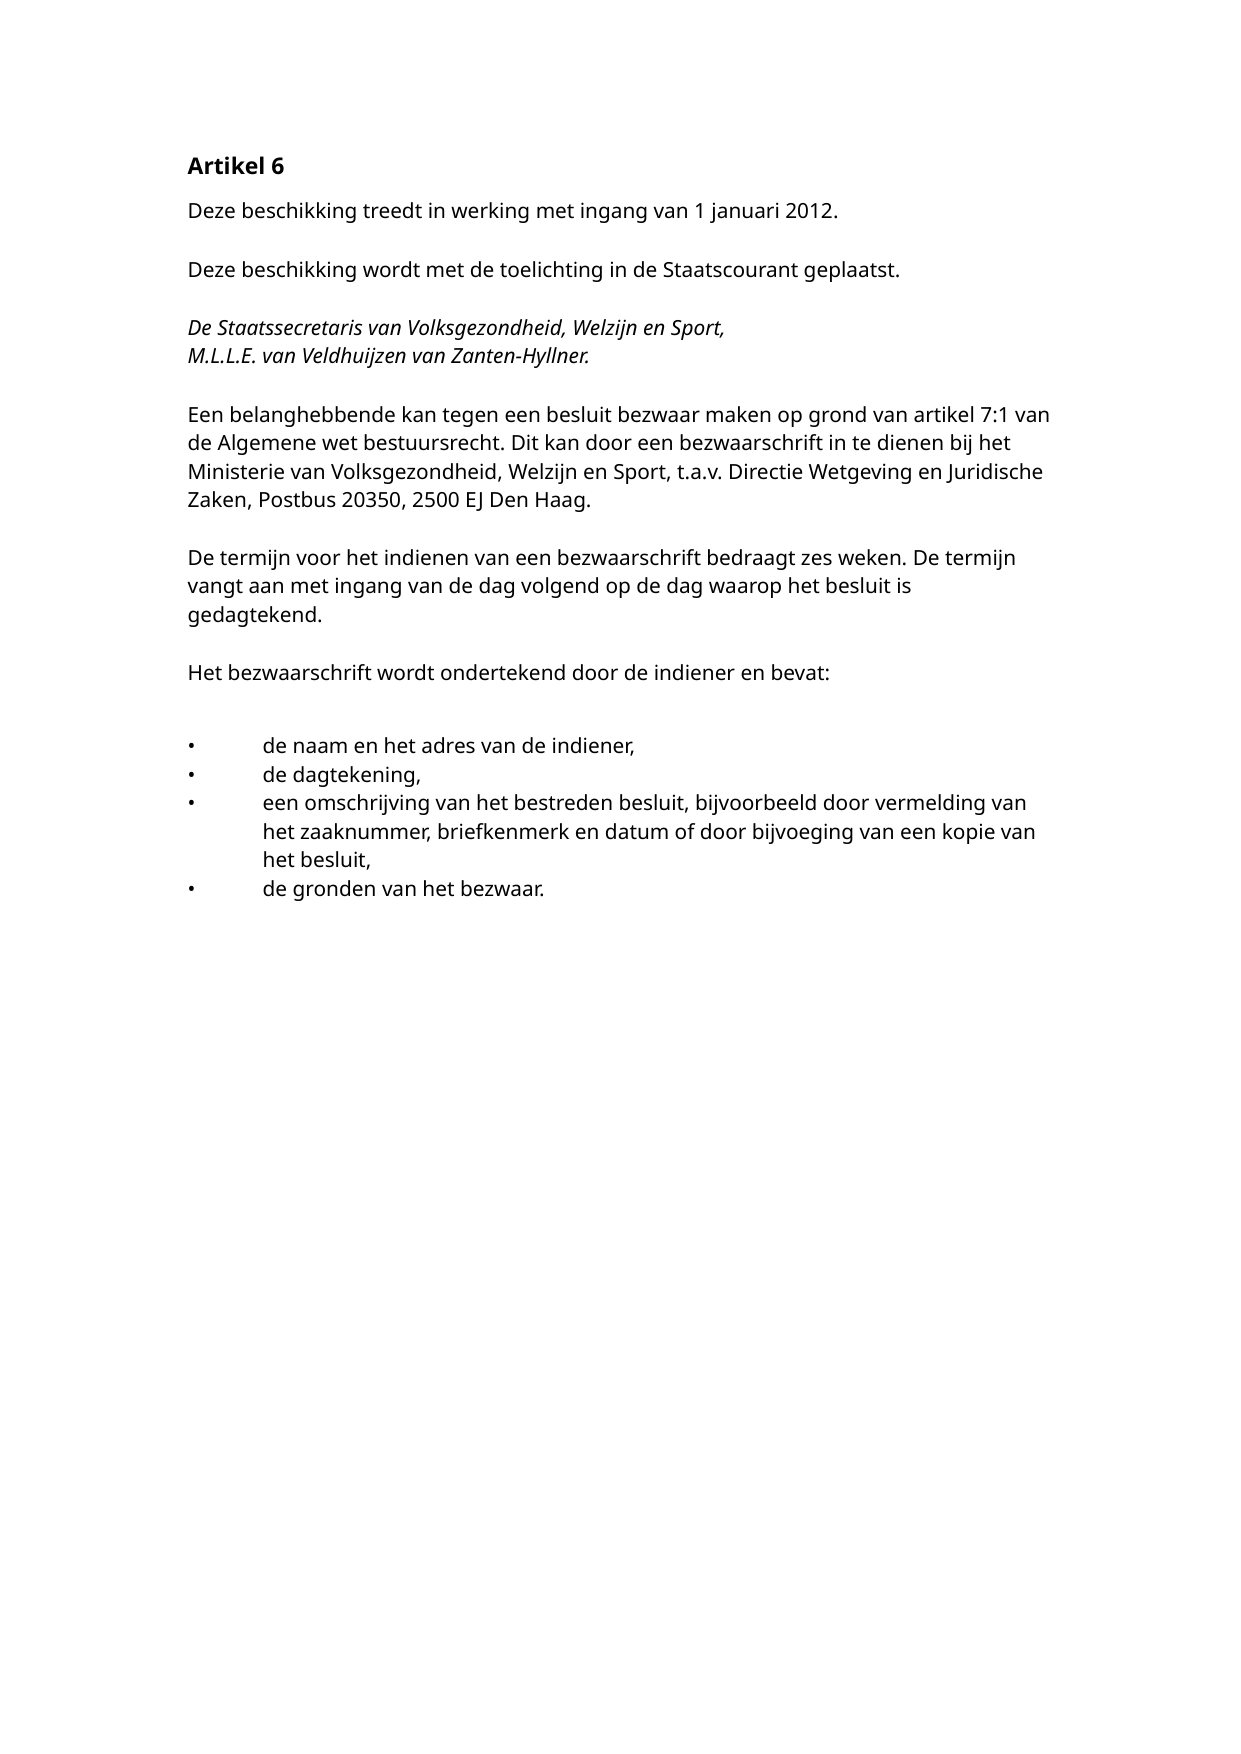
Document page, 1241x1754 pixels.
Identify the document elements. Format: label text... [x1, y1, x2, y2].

list de gronden van het bezwaar. [187, 874, 1053, 902]
text Deze beschikking treedt in werking met ingang van 1 januari 2012. [187, 196, 1053, 225]
list de naam en het adres van de indiener, [187, 731, 1053, 760]
text De Staatssecretaris van Volksgezondheid, Welzijn en Sport, [187, 313, 1053, 342]
list een omschrijving van het bestreden besluit, bijvoorbeeld door vermelding van het zaaknummer, briefkenmerk en datum of door bijvoeging van een kopie van het besluit, [187, 788, 1053, 874]
text Het bezwaarschrift wordt ondertekend door de indiener en bevat: [187, 658, 1053, 686]
list de dagtekening, [187, 760, 1053, 788]
subtitle Artikel 6 [187, 150, 1053, 181]
text De termijn voor het indienen van een bezwaarschrift bedraagt zes weken. De termijn vangt aan met ingang van de dag volgend op de dag waarop het besluit is gedagtekend. [187, 543, 1053, 628]
text Deze beschikking wordt met de toelichting in de Staatscourant geplaatst. [187, 255, 1053, 283]
text M.L.L.E. van Veldhuijzen van Zanten-Hyllner. [187, 342, 1053, 370]
text Een belanghebbende kan tegen een besluit bezwaar maken op grond van artikel 7:1 van de Algemene wet bestuursrecht. Dit kan door een bezwaarschrift in te dienen bij het Ministerie van Volksgezondheid, Welzijn en Sport, t.a.v. Directie Wetgeving en Juridische Zaken, Postbus 20350, 2500 EJ Den Haag. [187, 400, 1053, 514]
